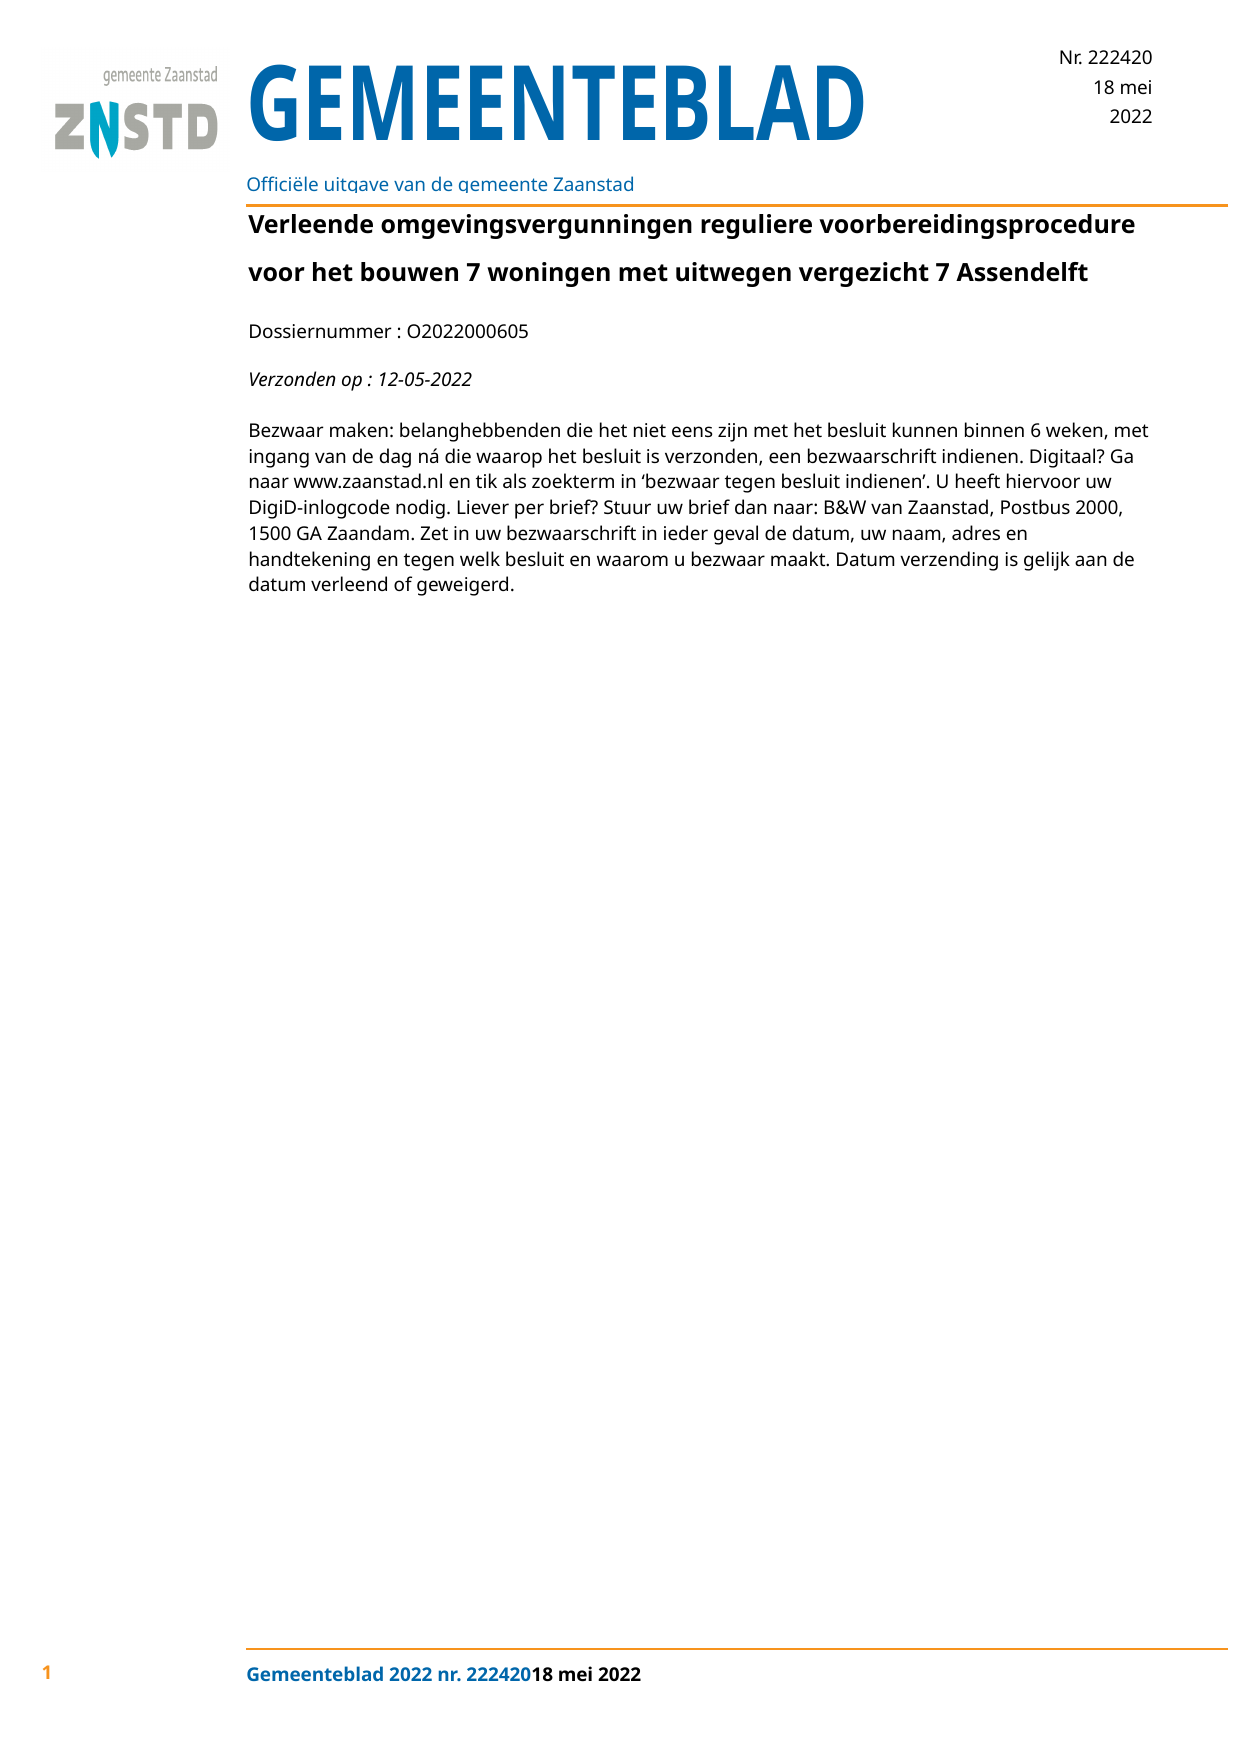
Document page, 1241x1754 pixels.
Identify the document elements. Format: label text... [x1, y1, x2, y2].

text Verleende omgevingsvergunningen reguliere voorbereidingsprocedure voor het bouwen 7 woningen met uitwegen vergezicht 7 Assendelft [248, 207, 1152, 288]
text Verzonden op : 12-05-2022 [248, 366, 1152, 391]
text Bezwaar maken: belanghebbenden die het niet eens zijn met het besluit kunnen binnen 6 weken, met ingang van de dag ná die waarop het besluit is verzonden, een bezwaarschrift indienen. Digitaal? Ga naar www.zaanstad.nl en tik als zoekterm in ‘bezwaar tegen besluit indienen’. U heeft hiervoor uw DigiD-inlogcode nodig. Liever per brief? Stuur uw brief dan naar: B&W van Zaanstad, Postbus 2000, 1500 GA Zaandam. Zet in uw bezwaarschrift in ieder geval de datum, uw naam, adres en handtekening en tegen welk besluit en waarom u bezwaar maakt. Datum verzending is gelijk aan de datum verleend of geweigerd. [248, 417, 1152, 597]
picture [41, 47, 231, 172]
text Dossiernummer : O2022000605 [248, 318, 1152, 344]
